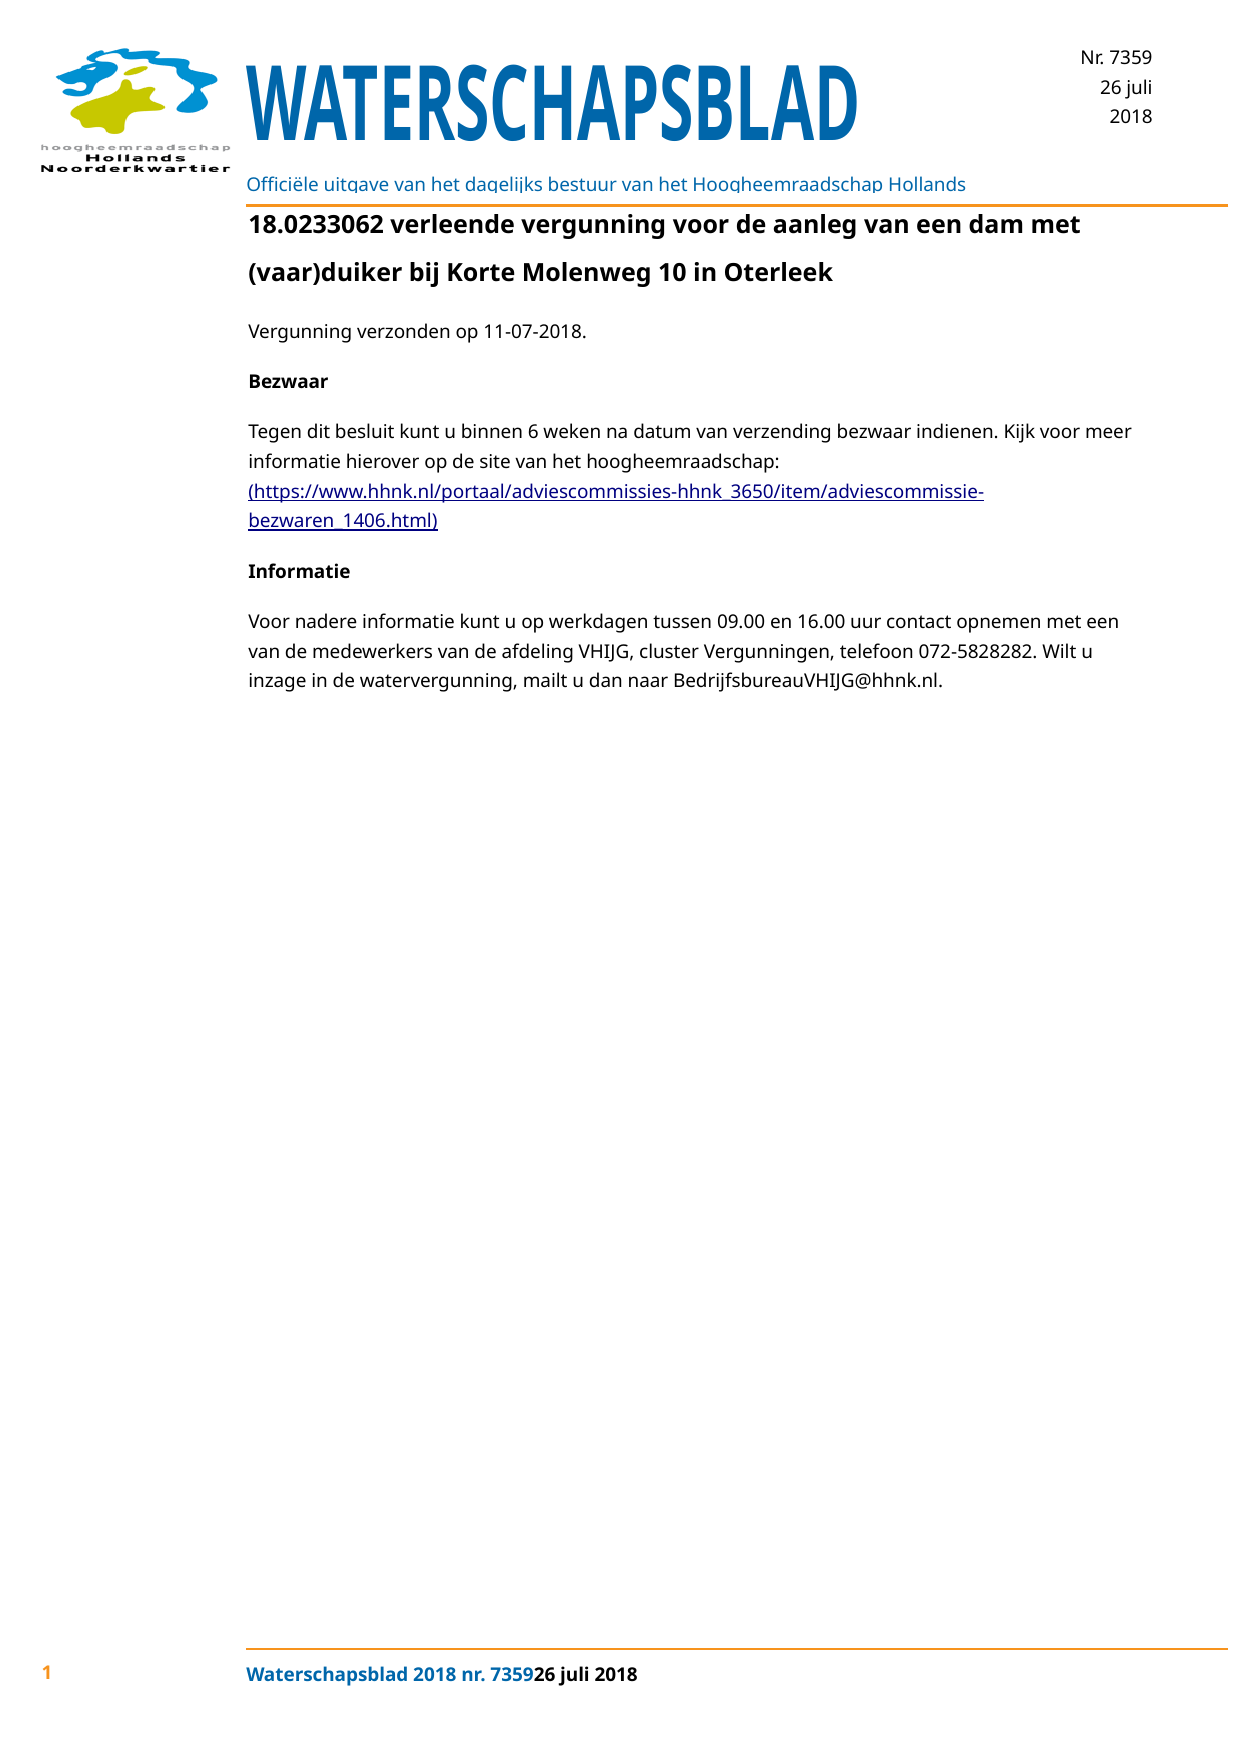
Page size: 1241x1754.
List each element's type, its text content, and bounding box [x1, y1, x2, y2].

text 18.0233062 verleende vergunning voor de aanleg van een dam met (vaar)duiker bij Korte Molenweg 10 in Oterleek [248, 207, 1152, 288]
text Bezwaar [248, 368, 1152, 394]
text Vergunning verzonden op 11-07-2018. [248, 318, 1152, 344]
text Voor nadere informatie kunt u op werkdagen tussen 09.00 en 16.00 uur contact opnemen met een van de medewerkers van de afdeling VHIJG, cluster Vergunningen, telefoon 072-5828282. Wilt u inzage in de watervergunning, mailt u dan naar BedrijfsbureauVHIJG@hhnk.nl. [248, 608, 1152, 693]
picture [41, 47, 231, 172]
text Tegen dit besluit kunt u binnen 6 weken na datum van verzending bezwaar indienen. Kijk voor meer informatie hierover op de site van het hoogheemraadschap: (https://www.hhnk.nl/portaal/adviescommissies-hhnk_3650/item/adviescommissie-bezwaren_1406.html) [248, 419, 1152, 533]
text Informatie [248, 558, 1152, 584]
